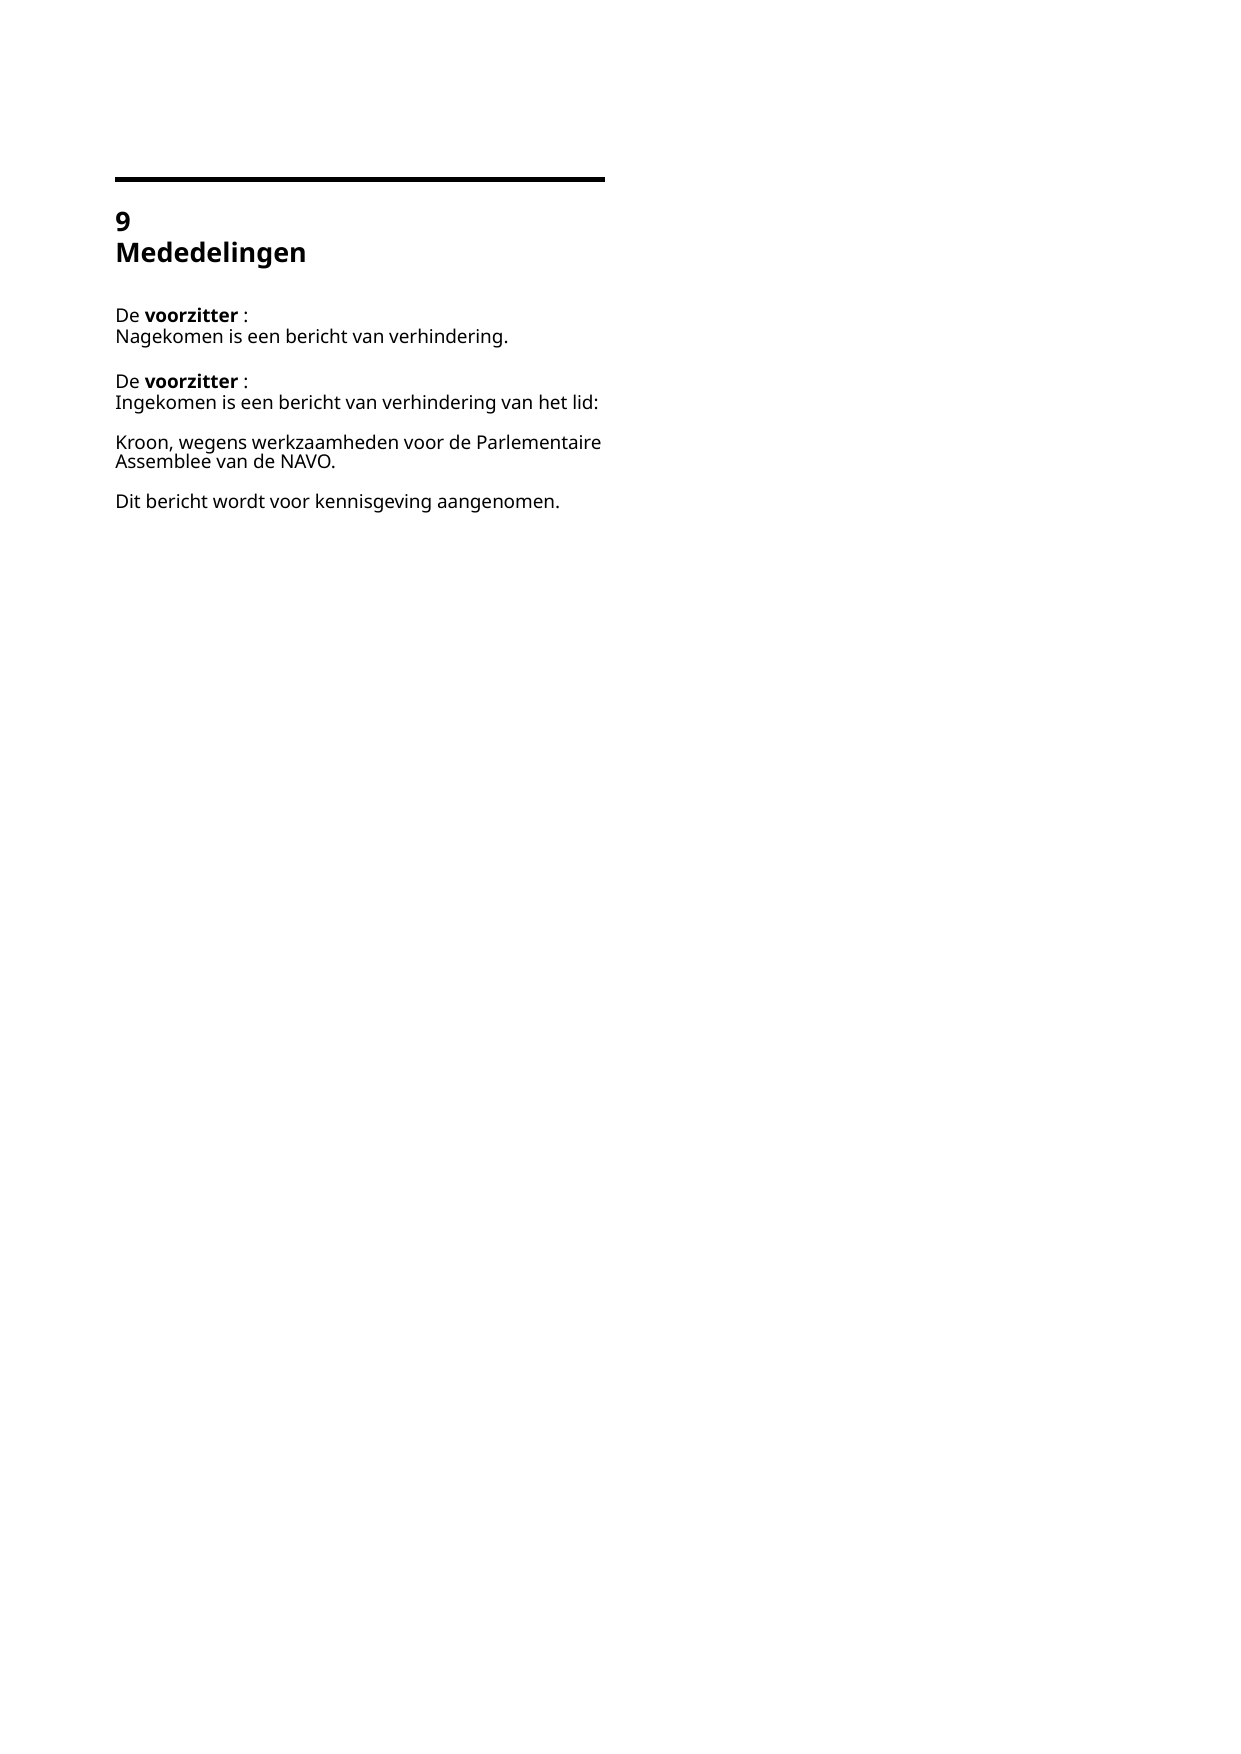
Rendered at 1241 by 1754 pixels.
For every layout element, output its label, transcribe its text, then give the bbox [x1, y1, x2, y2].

text Nagekomen is een bericht van verhindering. [115, 328, 605, 347]
text Kroon, wegens werkzaamheden voor de Parlementaire Assemblee van de NAVO. [115, 434, 605, 472]
text 9 [115, 203, 605, 239]
text Ingekomen is een bericht van verhindering van het lid: [115, 394, 605, 413]
text De voorzitter : [115, 302, 605, 328]
text Dit bericht wordt voor kennisgeving aangenomen. [115, 493, 605, 512]
text De voorzitter : [115, 368, 605, 394]
text Mededelingen [115, 239, 605, 283]
